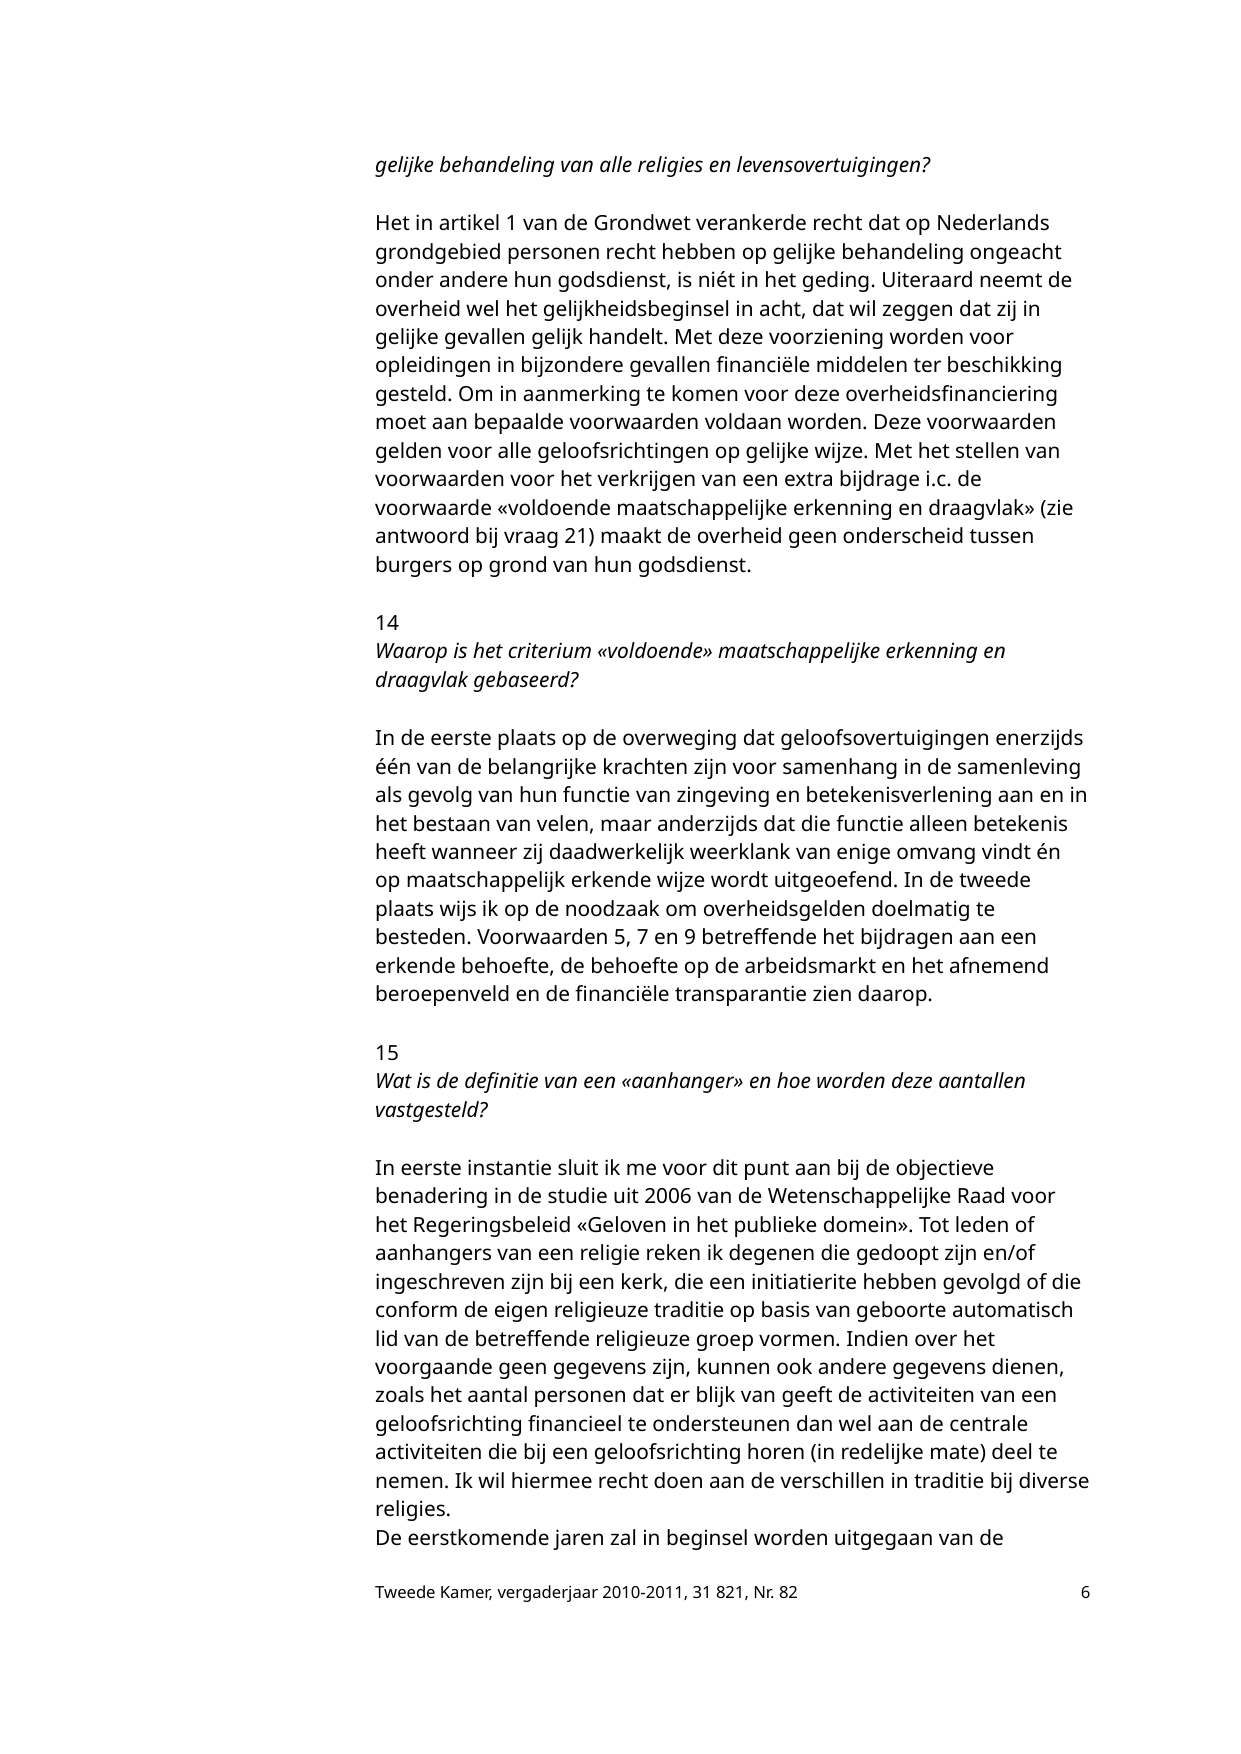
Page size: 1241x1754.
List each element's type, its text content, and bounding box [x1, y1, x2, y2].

text Wat is de definitie van een «aanhanger» en hoe worden deze aantallen vastgesteld? [375, 1066, 1090, 1123]
text 15 [375, 1038, 1090, 1066]
text De eerstkomende jaren zal in beginsel worden uitgegaan van de [375, 1523, 1090, 1551]
text In de eerste plaats op de overweging dat geloofsovertuigingen enerzijds één van de belangrijke krachten zijn voor samenhang in de samenleving als gevolg van hun functie van zingeving en betekenisverlening aan en in het bestaan van velen, maar anderzijds dat die functie alleen betekenis heeft wanneer zij daadwerkelijk weerklank van enige omvang vindt én op maatschappelijk erkende wijze wordt uitgeoefend. In de tweede plaats wijs ik op de noodzaak om overheidsgelden doelmatig te besteden. Voorwaarden 5, 7 en 9 betreffende het bijdragen aan een erkende behoefte, de behoefte op de arbeidsmarkt en het afnemend beroepenveld en de financiële transparantie zien daarop. [375, 723, 1090, 1008]
text Waarop is het criterium «voldoende» maatschappelijke erkenning en draagvlak gebaseerd? [375, 637, 1090, 693]
text Het in artikel 1 van de Grondwet verankerde recht dat op Nederlands grondgebied personen recht hebben op gelijke behandeling ongeacht onder andere hun godsdienst, is niét in het geding. Uiteraard neemt de overheid wel het gelijkheidsbeginsel in acht, dat wil zeggen dat zij in gelijke gevallen gelijk handelt. Met deze voorziening worden voor opleidingen in bijzondere gevallen financiële middelen ter beschikking gesteld. Om in aanmerking te komen voor deze overheidsfinanciering moet aan bepaalde voorwaarden voldaan worden. Deze voorwaarden gelden voor alle geloofsrichtingen op gelijke wijze. Met het stellen van voorwaarden voor het verkrijgen van een extra bijdrage i.c. de voorwaarde «voldoende maatschappelijke erkenning en draagvlak» (zie antwoord bij vraag 21) maakt de overheid geen onderscheid tussen burgers op grond van hun godsdienst. [375, 208, 1090, 578]
text In eerste instantie sluit ik me voor dit punt aan bij de objectieve benadering in de studie uit 2006 van de Wetenschappelijke Raad voor het Regeringsbeleid «Geloven in het publieke domein». Tot leden of aanhangers van een religie reken ik degenen die gedoopt zijn en/of ingeschreven zijn bij een kerk, die een initiatierite hebben gevolgd of die conform de eigen religieuze traditie op basis van geboorte automatisch lid van de betreffende religieuze groep vormen. Indien over het voorgaande geen gegevens zijn, kunnen ook andere gegevens dienen, zoals het aantal personen dat er blijk van geeft de activiteiten van een geloofsrichting financieel te ondersteunen dan wel aan de centrale activiteiten die bij een geloofsrichting horen (in redelijke mate) deel te nemen. Ik wil hiermee recht doen aan de verschillen in traditie bij diverse religies. [375, 1153, 1090, 1523]
text gelijke behandeling van alle religies en levensovertuigingen? [375, 150, 1090, 178]
text 14 [375, 608, 1090, 637]
